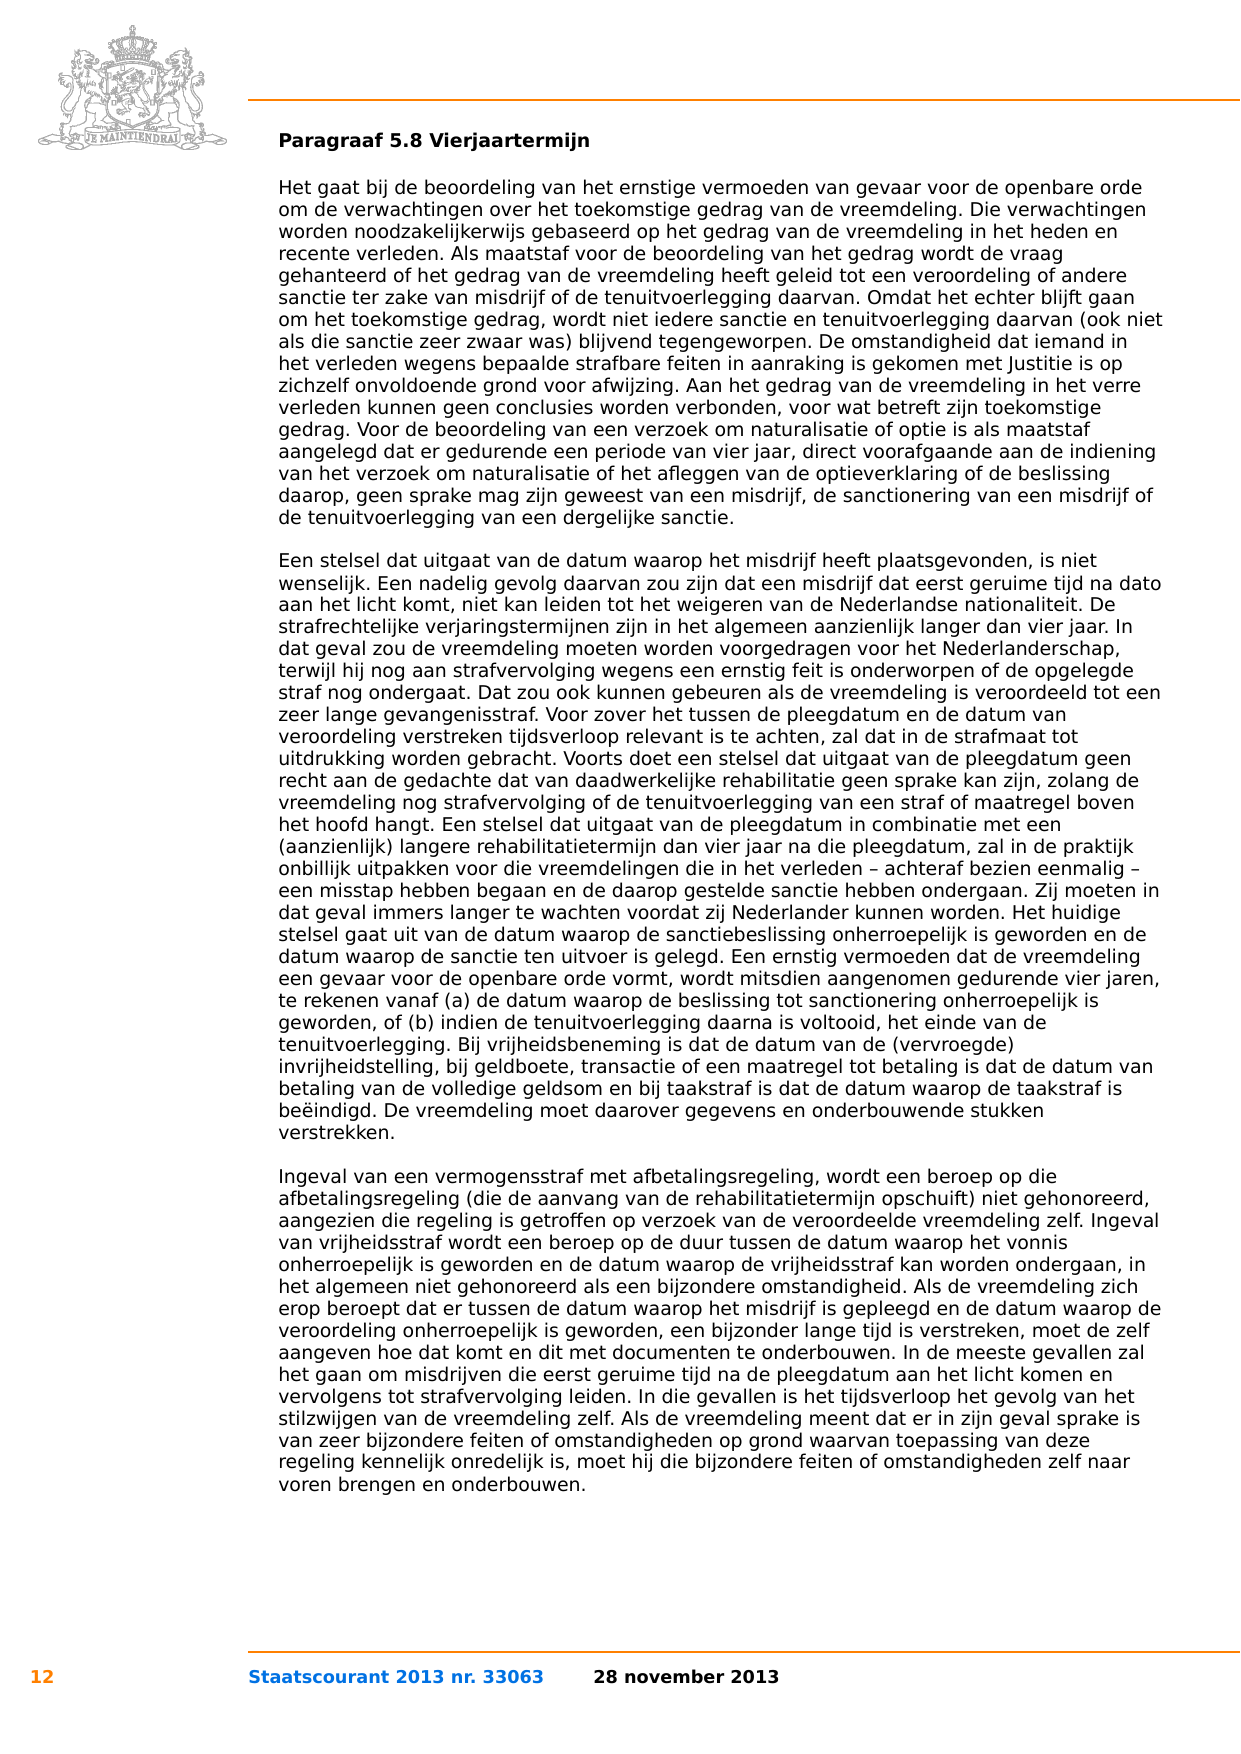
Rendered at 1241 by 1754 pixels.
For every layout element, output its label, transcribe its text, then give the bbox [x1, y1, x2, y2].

text Ingeval van een vermogensstraf met afbetalingsregeling, wordt een beroep op die afbetalingsregeling (die de aanvang van de rehabilitatietermijn opschuift) niet gehonoreerd, aangezien die regeling is getroffen op verzoek van de veroordeelde vreemdeling zelf. Ingeval van vrijheidsstraf wordt een beroep op de duur tussen de datum waarop het vonnis onherroepelijk is geworden en de datum waarop de vrijheidsstraf kan worden ondergaan, in het algemeen niet gehonoreerd als een bijzondere omstandigheid. Als de vreemdeling zich erop beroept dat er tussen de datum waarop het misdrijf is gepleegd en de datum waarop de veroordeling onherroepelijk is geworden, een bijzonder lange tijd is verstreken, moet de zelf aangeven hoe dat komt en dit met documenten te onderbouwen. In de meeste gevallen zal het gaan om misdrijven die eerst geruime tijd na de pleegdatum aan het licht komen en vervolgens tot strafvervolging leiden. In die gevallen is het tijdsverloop het gevolg van het stilzwijgen van de vreemdeling zelf. Als de vreemdeling meent dat er in zijn geval sprake is van zeer bijzondere feiten of omstandigheden op grond waarvan toepassing van deze regeling kennelijk onredelijk is, moet hij die bijzondere feiten of omstandigheden zelf naar voren brengen en onderbouwen. [278, 1166, 1163, 1495]
picture [38, 25, 227, 150]
subtitle Paragraaf 5.8 Vierjaartermijn [278, 130, 1163, 152]
text Een stelsel dat uitgaat van de datum waarop het misdrijf heeft plaatsgevonden, is niet wenselijk. Een nadelig gevolg daarvan zou zijn dat een misdrijf dat eerst geruime tijd na dato aan het licht komt, niet kan leiden tot het weigeren van de Nederlandse nationaliteit. De strafrechtelijke verjaringstermijnen zijn in het algemeen aanzienlijk langer dan vier jaar. In dat geval zou de vreemdeling moeten worden voorgedragen voor het Nederlanderschap, terwijl hij nog aan strafvervolging wegens een ernstig feit is onderworpen of de opgelegde straf nog ondergaat. Dat zou ook kunnen gebeuren als de vreemdeling is veroordeeld tot een zeer lange gevangenisstraf. Voor zover het tussen de pleegdatum en de datum van veroordeling verstreken tijdsverloop relevant is te achten, zal dat in de strafmaat tot uitdrukking worden gebracht. Voorts doet een stelsel dat uitgaat van de pleegdatum geen recht aan de gedachte dat van daadwerkelijke rehabilitatie geen sprake kan zijn, zolang de vreemdeling nog strafvervolging of de tenuitvoerlegging van een straf of maatregel boven het hoofd hangt. Een stelsel dat uitgaat van de pleegdatum in combinatie met een (aanzienlijk) langere rehabilitatietermijn dan vier jaar na die pleegdatum, zal in de praktijk onbillijk uitpakken voor die vreemdelingen die in het verleden – achteraf bezien eenmalig – een misstap hebben begaan en de daarop gestelde sanctie hebben ondergaan. Zij moeten in dat geval immers langer te wachten voordat zij Nederlander kunnen worden. Het huidige stelsel gaat uit van de datum waarop de sanctiebeslissing onherroepelijk is geworden en de datum waarop de sanctie ten uitvoer is gelegd. Een ernstig vermoeden dat de vreemdeling een gevaar voor de openbare orde vormt, wordt mitsdien aangenomen gedurende vier jaren, te rekenen vanaf (a) de datum waarop de beslissing tot sanctionering onherroepelijk is geworden, of (b) indien de tenuitvoerlegging daarna is voltooid, het einde van de tenuitvoerlegging. Bij vrijheidsbeneming is dat de datum van de (vervroegde) invrijheidstelling, bij geldboete, transactie of een maatregel tot betaling is dat de datum van betaling van de volledige geldsom en bij taakstraf is dat de datum waarop de taakstraf is beëindigd. De vreemdeling moet daarover gegevens en onderbouwende stukken verstrekken. [278, 550, 1163, 1144]
text Het gaat bij de beoordeling van het ernstige vermoeden van gevaar voor de openbare orde om de verwachtingen over het toekomstige gedrag van de vreemdeling. Die verwachtingen worden noodzakelijkerwijs gebaseerd op het gedrag van de vreemdeling in het heden en recente verleden. Als maatstaf voor de beoordeling van het gedrag wordt de vraag gehanteerd of het gedrag van de vreemdeling heeft geleid tot een veroordeling of andere sanctie ter zake van misdrijf of de tenuitvoerlegging daarvan. Omdat het echter blijft gaan om het toekomstige gedrag, wordt niet iedere sanctie en tenuitvoerlegging daarvan (ook niet als die sanctie zeer zwaar was) blijvend tegengeworpen. De omstandigheid dat iemand in het verleden wegens bepaalde strafbare feiten in aanraking is gekomen met Justitie is op zichzelf onvoldoende grond voor afwijzing. Aan het gedrag van de vreemdeling in het verre verleden kunnen geen conclusies worden verbonden, voor wat betreft zijn toekomstige gedrag. Voor de beoordeling van een verzoek om naturalisatie of optie is als maatstaf aangelegd dat er gedurende een periode van vier jaar, direct voorafgaande aan de indiening van het verzoek om naturalisatie of het afleggen van de optieverklaring of de beslissing daarop, geen sprake mag zijn geweest van een misdrijf, de sanctionering van een misdrijf of de tenuitvoerlegging van een dergelijke sanctie. [278, 177, 1163, 528]
